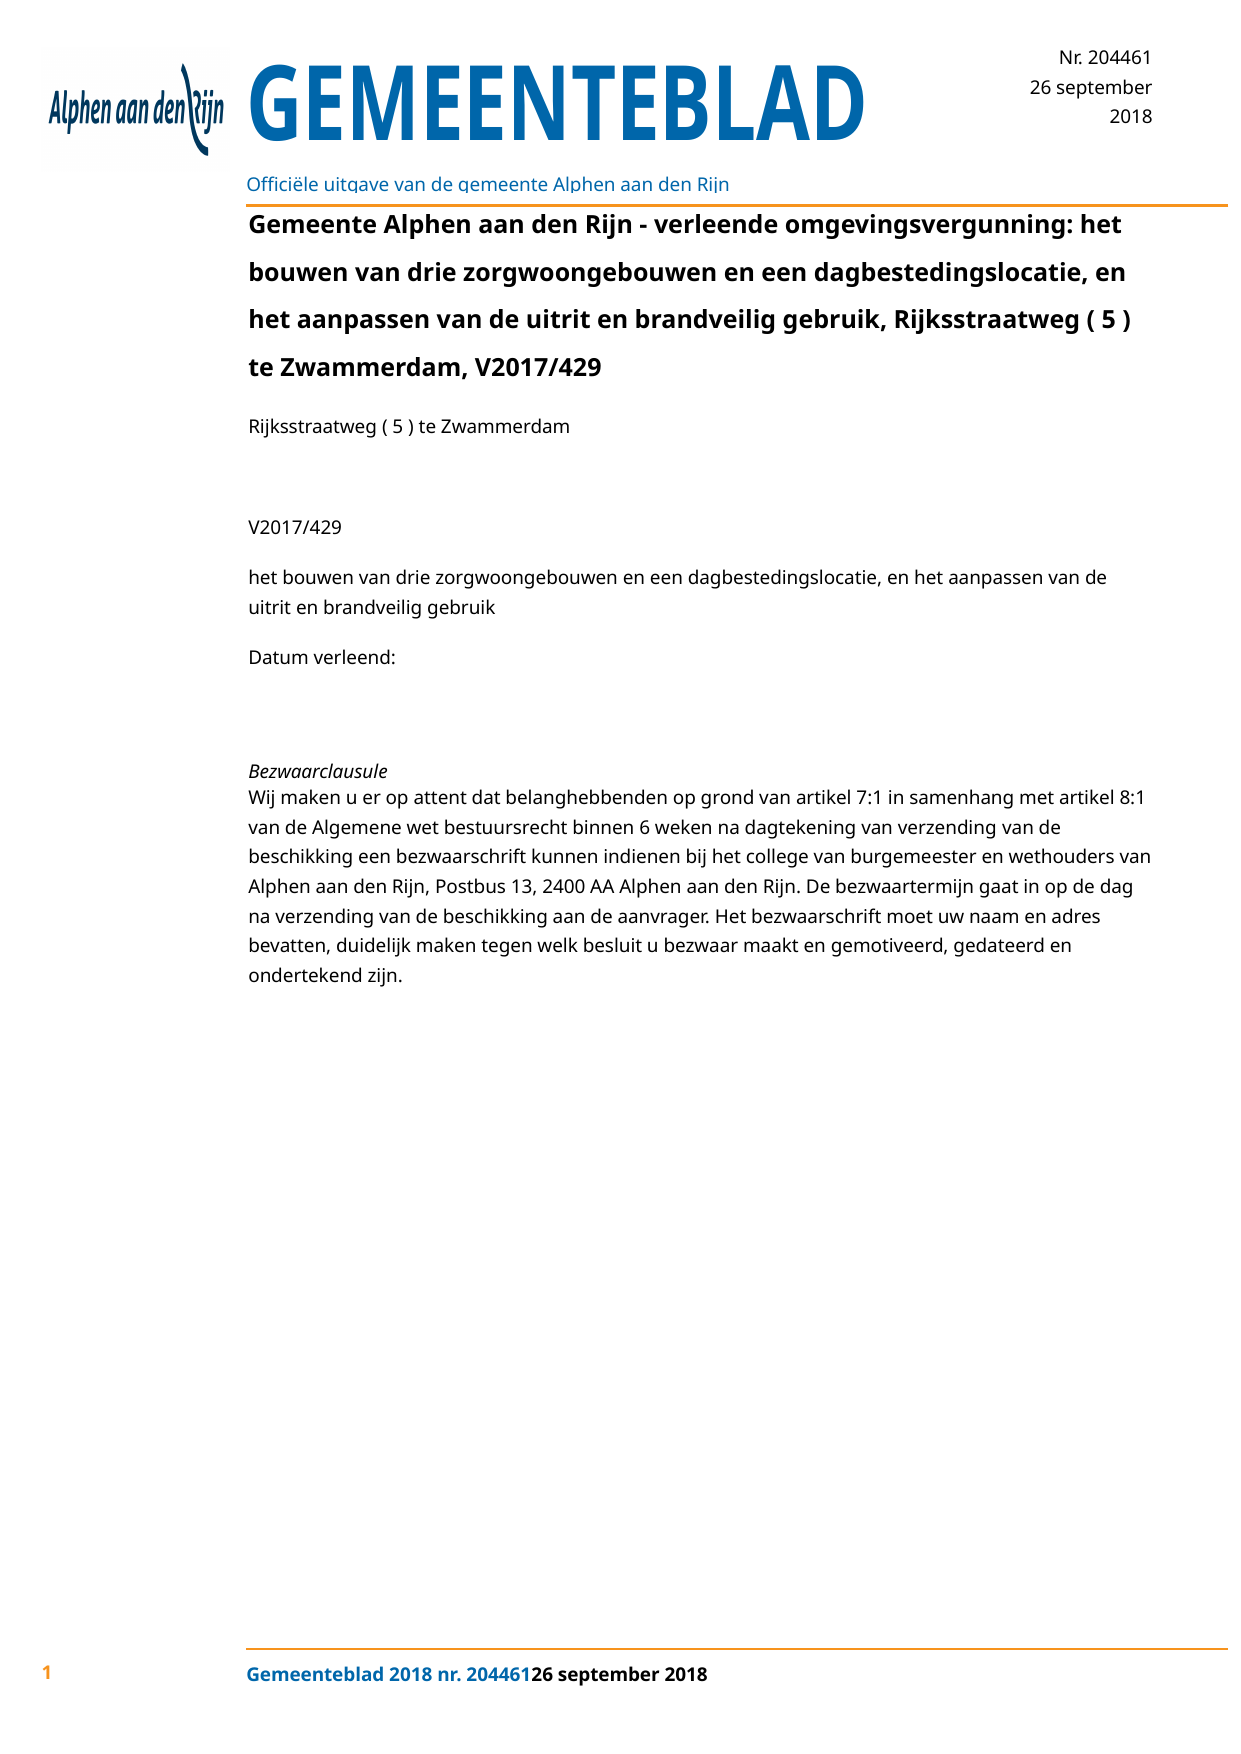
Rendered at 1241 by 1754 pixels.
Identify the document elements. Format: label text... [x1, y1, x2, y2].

text V2017/429 [248, 514, 1152, 540]
picture [41, 47, 231, 172]
text Rijksstraatweg ( 5 ) te Zwammerdam [248, 413, 1152, 439]
text Wij maken u er op attent dat belanghebbenden op grond van artikel 7:1 in samenhang met artikel 8:1 van de Algemene wet bestuursrecht binnen 6 weken na dagtekening van verzending van de beschikking een bezwaarschrift kunnen indienen bij het college van burgemeester en wethouders van Alphen aan den Rijn, Postbus 13, 2400 AA Alphen aan den Rijn. De bezwaartermijn gaat in op de dag na verzending van de beschikking aan de aanvrager. Het bezwaarschrift moet uw naam en adres bevatten, duidelijk maken tegen welk besluit u bezwaar maakt en gemotiveerd, gedateerd en ondertekend zijn. [248, 784, 1152, 988]
text het bouwen van drie zorgwoongebouwen en een dagbestedingslocatie, en het aanpassen van de uitrit en brandveilig gebruik [248, 564, 1152, 620]
text Gemeente Alphen aan den Rijn - verleende omgevingsvergunning: het bouwen van drie zorgwoongebouwen en een dagbestedingslocatie, en het aanpassen van de uitrit en brandveilig gebruik, Rijksstraatweg ( 5 ) te Zwammerdam, V2017/429 [248, 207, 1152, 384]
text Bezwaarclausule [248, 759, 1152, 784]
text Datum verleend: [248, 644, 1152, 670]
